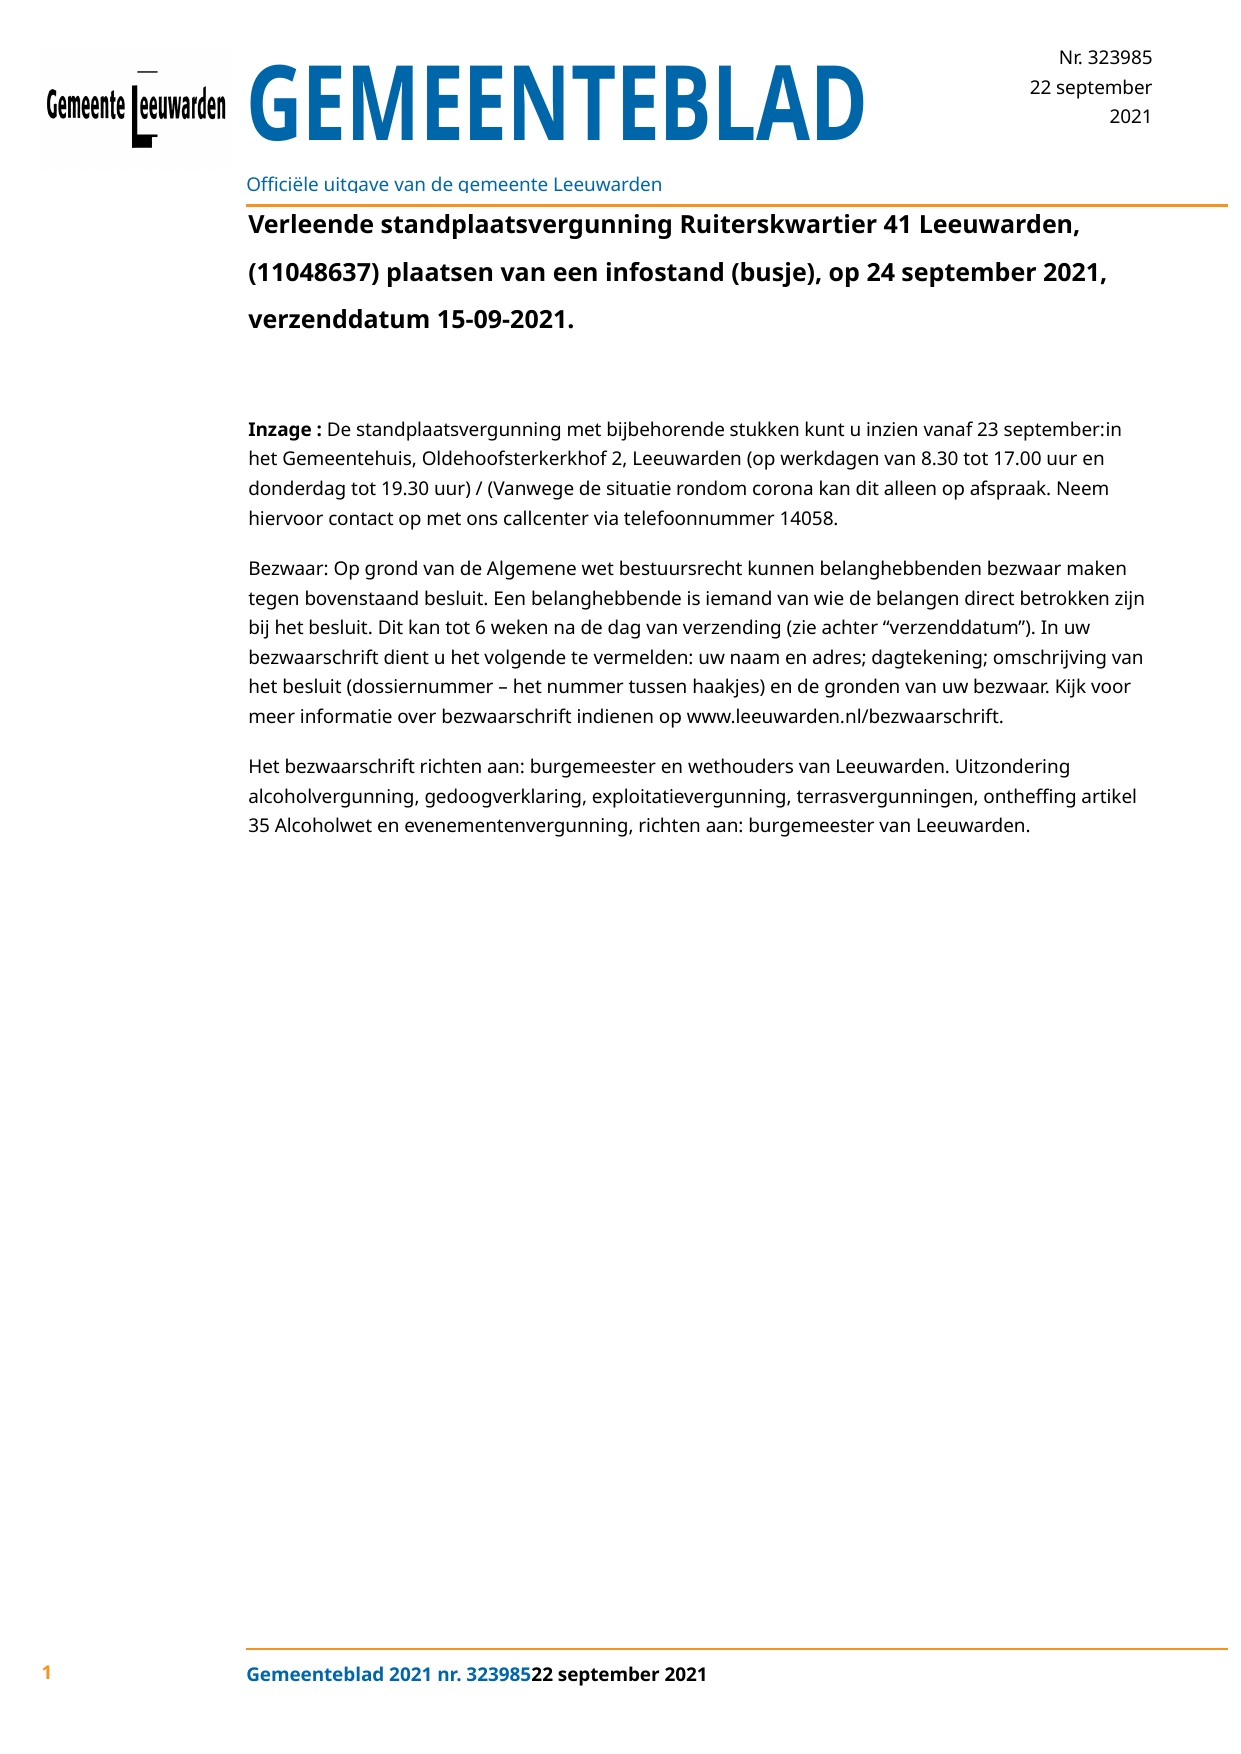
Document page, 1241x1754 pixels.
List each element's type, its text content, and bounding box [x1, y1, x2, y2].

picture [41, 47, 231, 172]
text Het bezwaarschrift richten aan: burgemeester en wethouders van Leeuwarden. Uitzondering alcoholvergunning, gedoogverklaring, exploitatievergunning, terrasvergunningen, ontheffing artikel 35 Alcoholwet en evenementenvergunning, richten aan: burgemeester van Leeuwarden. [248, 753, 1152, 838]
text Verleende standplaatsvergunning Ruiterskwartier 41 Leeuwarden, (11048637) plaatsen van een infostand (busje), op 24 september 2021, verzenddatum 15-09-2021. [248, 207, 1152, 336]
text Bezwaar: Op grond van de Algemene wet bestuursrecht kunnen belanghebbenden bezwaar maken tegen bovenstaand besluit. Een belanghebbende is iemand van wie de belangen direct betrokken zijn bij het besluit. Dit kan tot 6 weken na de dag van verzending (zie achter “verzenddatum”). In uw bezwaarschrift dient u het volgende te vermelden: uw naam en adres; dagtekening; omschrijving van het besluit (dossiernummer – het nummer tussen haakjes) en de gronden van uw bezwaar. Kijk voor meer informatie over bezwaarschrift indienen op www.leeuwarden.nl/bezwaarschrift. [248, 555, 1152, 729]
text Inzage : De standplaatsvergunning met bijbehorende stukken kunt u inzien vanaf 23 september:in het Gemeentehuis, Oldehoofsterkerkhof 2, Leeuwarden (op werkdagen van 8.30 tot 17.00 uur en donderdag tot 19.30 uur) / (Vanwege de situatie rondom corona kan dit alleen op afspraak. Neem hiervoor contact op met ons callcenter via telefoonnummer 14058. [248, 416, 1152, 530]
